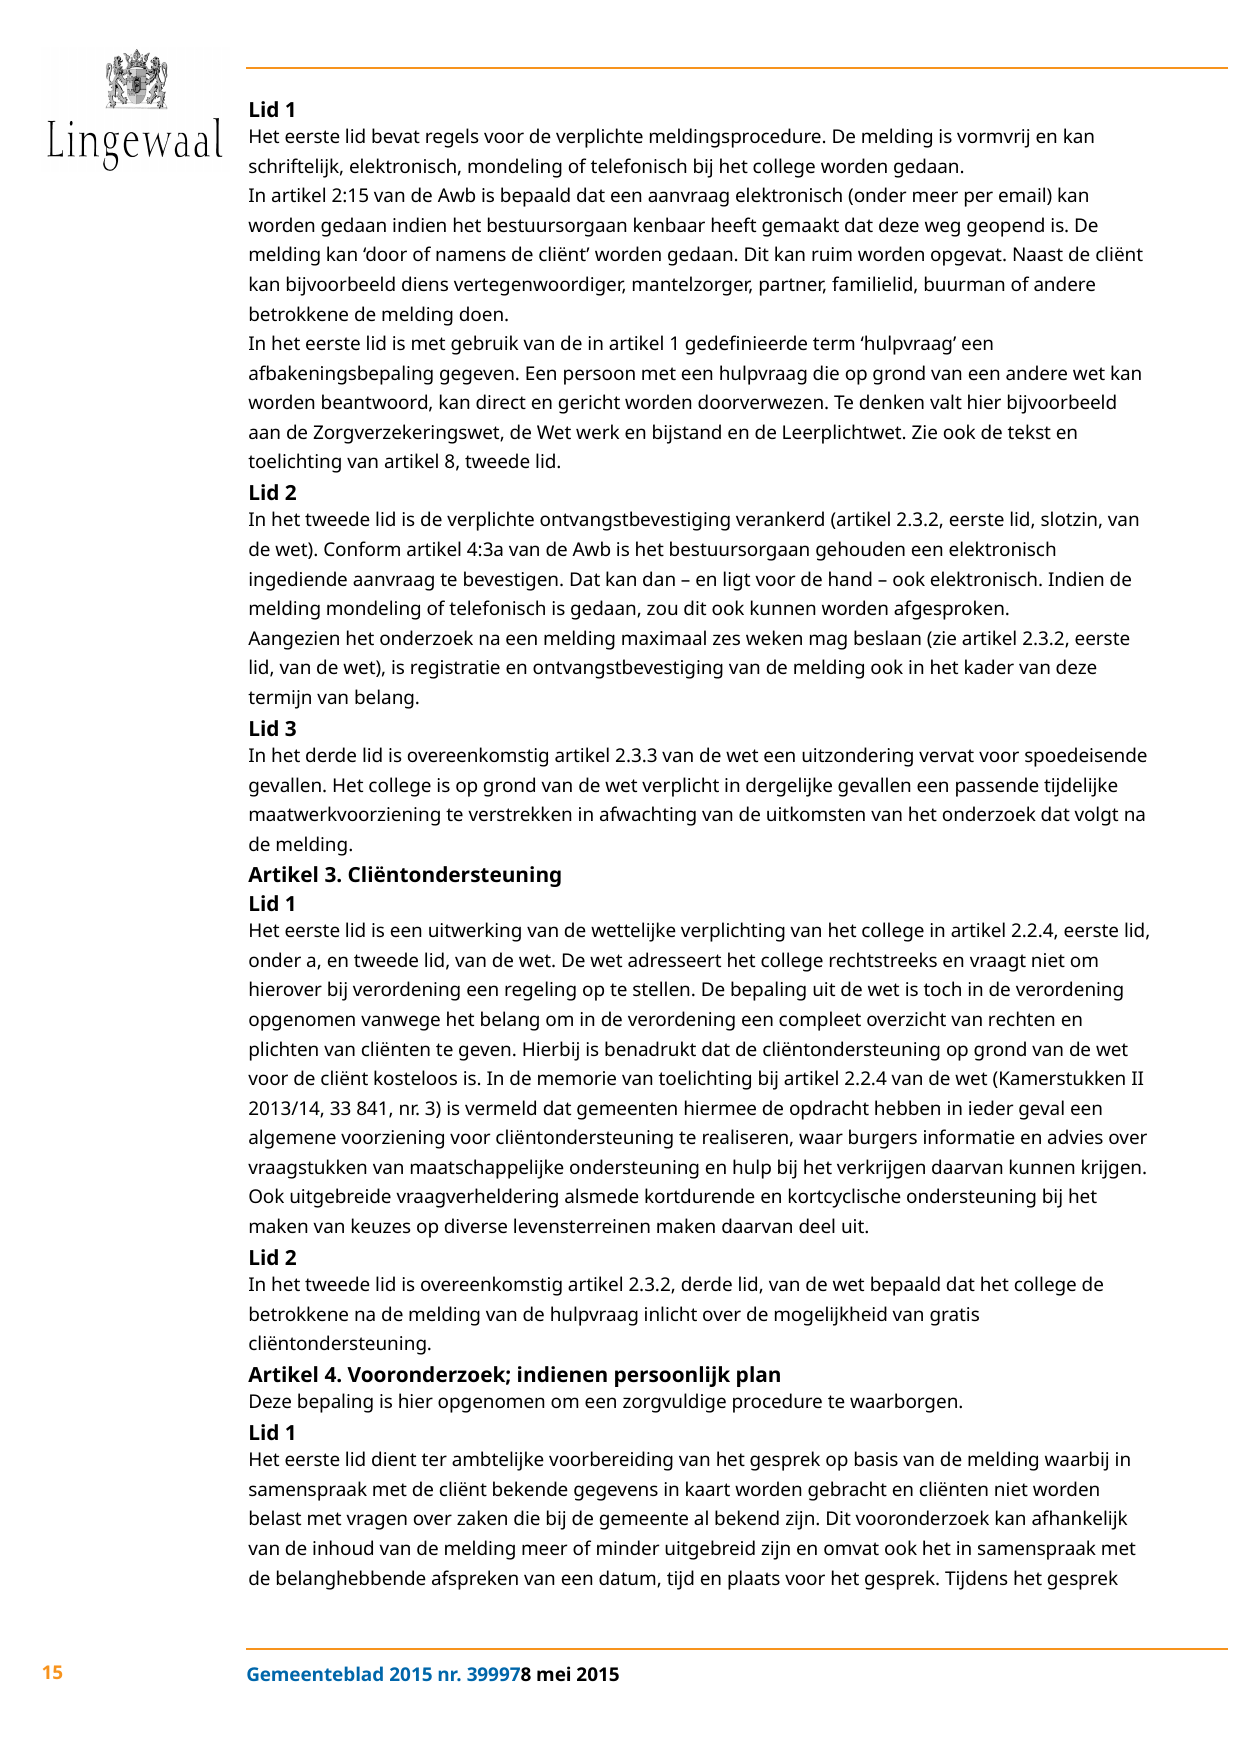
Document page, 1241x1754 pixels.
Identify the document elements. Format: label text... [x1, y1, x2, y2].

text Het eerste lid dient ter ambtelijke voorbereiding van het gesprek op basis van de melding waarbij in samenspraak met de cliënt bekende gegevens in kaart worden gebracht en cliënten niet worden belast met vragen over zaken die bij de gemeente al bekend zijn. Dit vooronderzoek kan afhankelijk van de inhoud van de melding meer of minder uitgebreid zijn en omvat ook het in samenspraak met de belanghebbende afspreken van een datum, tijd en plaats voor het gesprek. Tijdens het gesprek [248, 1446, 1152, 1591]
text In het tweede lid is overeenkomstig artikel 2.3.2, derde lid, van de wet bepaald dat het college de betrokkene na de melding van de hulpvraag inlicht over de mogelijkheid van gratis cliëntondersteuning. [248, 1271, 1152, 1356]
text In het tweede lid is de verplichte ontvangstbevestiging verankerd (artikel 2.3.2, eerste lid, slotzin, van de wet). Conform artikel 4:3a van de Awb is het bestuursorgaan gehouden een elektronisch ingediende aanvraag te bevestigen. Dat kan dan – en ligt voor de hand – ook elektronisch. Indien de melding mondeling of telefonisch is gedaan, zou dit ook kunnen worden afgesproken. [248, 507, 1152, 621]
text Artikel 4. Vooronderzoek; indienen persoonlijk plan [248, 1360, 1152, 1388]
text Artikel 3. Cliëntondersteuning [248, 861, 1152, 889]
text Aangezien het onderzoek na een melding maximaal zes weken mag beslaan (zie artikel 2.3.2, eerste lid, van de wet), is registratie en ontvangstbevestiging van de melding ook in het kader van deze termijn van belang. [248, 625, 1152, 710]
text Het eerste lid is een uitwerking van de wettelijke verplichting van het college in artikel 2.2.4, eerste lid, onder a, en tweede lid, van de wet. De wet adresseert het college rechtstreeks en vraagt niet om hierover bij verordening een regeling op te stellen. De bepaling uit de wet is toch in de verordening opgenomen vanwege het belang om in de verordening een compleet overzicht van rechten en plichten van cliënten te geven. Hierbij is benadrukt dat de cliëntondersteuning op grond van de wet voor de cliënt kosteloos is. In de memorie van toelichting bij artikel 2.2.4 van de wet (Kamerstukken II 2013/14, 33 841, nr. 3) is vermeld dat gemeenten hiermee de opdracht hebben in ieder geval een algemene voorziening voor cliëntondersteuning te realiseren, waar burgers informatie en advies over vraagstukken van maatschappelijke ondersteuning en hulp bij het verkrijgen daarvan kunnen krijgen. Ook uitgebreide vraagverheldering alsmede kortdurende en kortcyclische ondersteuning bij het maken van keuzes op diverse levensterreinen maken daarvan deel uit. [248, 917, 1152, 1239]
text In artikel 2:15 van de Awb is bepaald dat een aanvraag elektronisch (onder meer per email) kan worden gedaan indien het bestuursorgaan kenbaar heeft gemaakt dat deze weg geopend is. De melding kan ‘door of namens de cliënt’ worden gedaan. Dit kan ruim worden opgevat. Naast de cliënt kan bijvoorbeeld diens vertegenwoordiger, mantelzorger, partner, familielid, buurman of andere betrokkene de melding doen. [248, 182, 1152, 326]
text In het eerste lid is met gebruik van de in artikel 1 gedefinieerde term ‘hulpvraag’ een afbakeningsbepaling gegeven. Een persoon met een hulpvraag die op grond van een andere wet kan worden beantwoord, kan direct en gericht worden doorverwezen. Te denken valt hier bijvoorbeeld aan de Zorgverzekeringswet, de Wet werk en bijstand en de Leerplichtwet. Zie ook de tekst en toelichting van artikel 8, tweede lid. [248, 330, 1152, 474]
text Lid 1 [248, 1418, 1152, 1446]
text Lid 1 [248, 889, 1152, 917]
text Het eerste lid bevat regels voor de verplichte meldingsprocedure. De melding is vormvrij en kan schriftelijk, elektronisch, mondeling of telefonisch bij het college worden gedaan. [248, 123, 1152, 178]
text Lid 2 [248, 478, 1152, 507]
text Deze bepaling is hier opgenomen om een zorgvuldige procedure te waarborgen. [248, 1388, 1152, 1414]
text In het derde lid is overeenkomstig artikel 2.3.3 van de wet een uitzondering vervat voor spoedeisende gevallen. Het college is op grond van de wet verplicht in dergelijke gevallen een passende tijdelijke maatwerkvoorziening te verstrekken in afwachting van de uitkomsten van het onderzoek dat volgt na de melding. [248, 742, 1152, 857]
text Lid 1 [248, 95, 1152, 123]
text Lid 3 [248, 714, 1152, 742]
picture [41, 47, 231, 172]
text Lid 2 [248, 1243, 1152, 1271]
